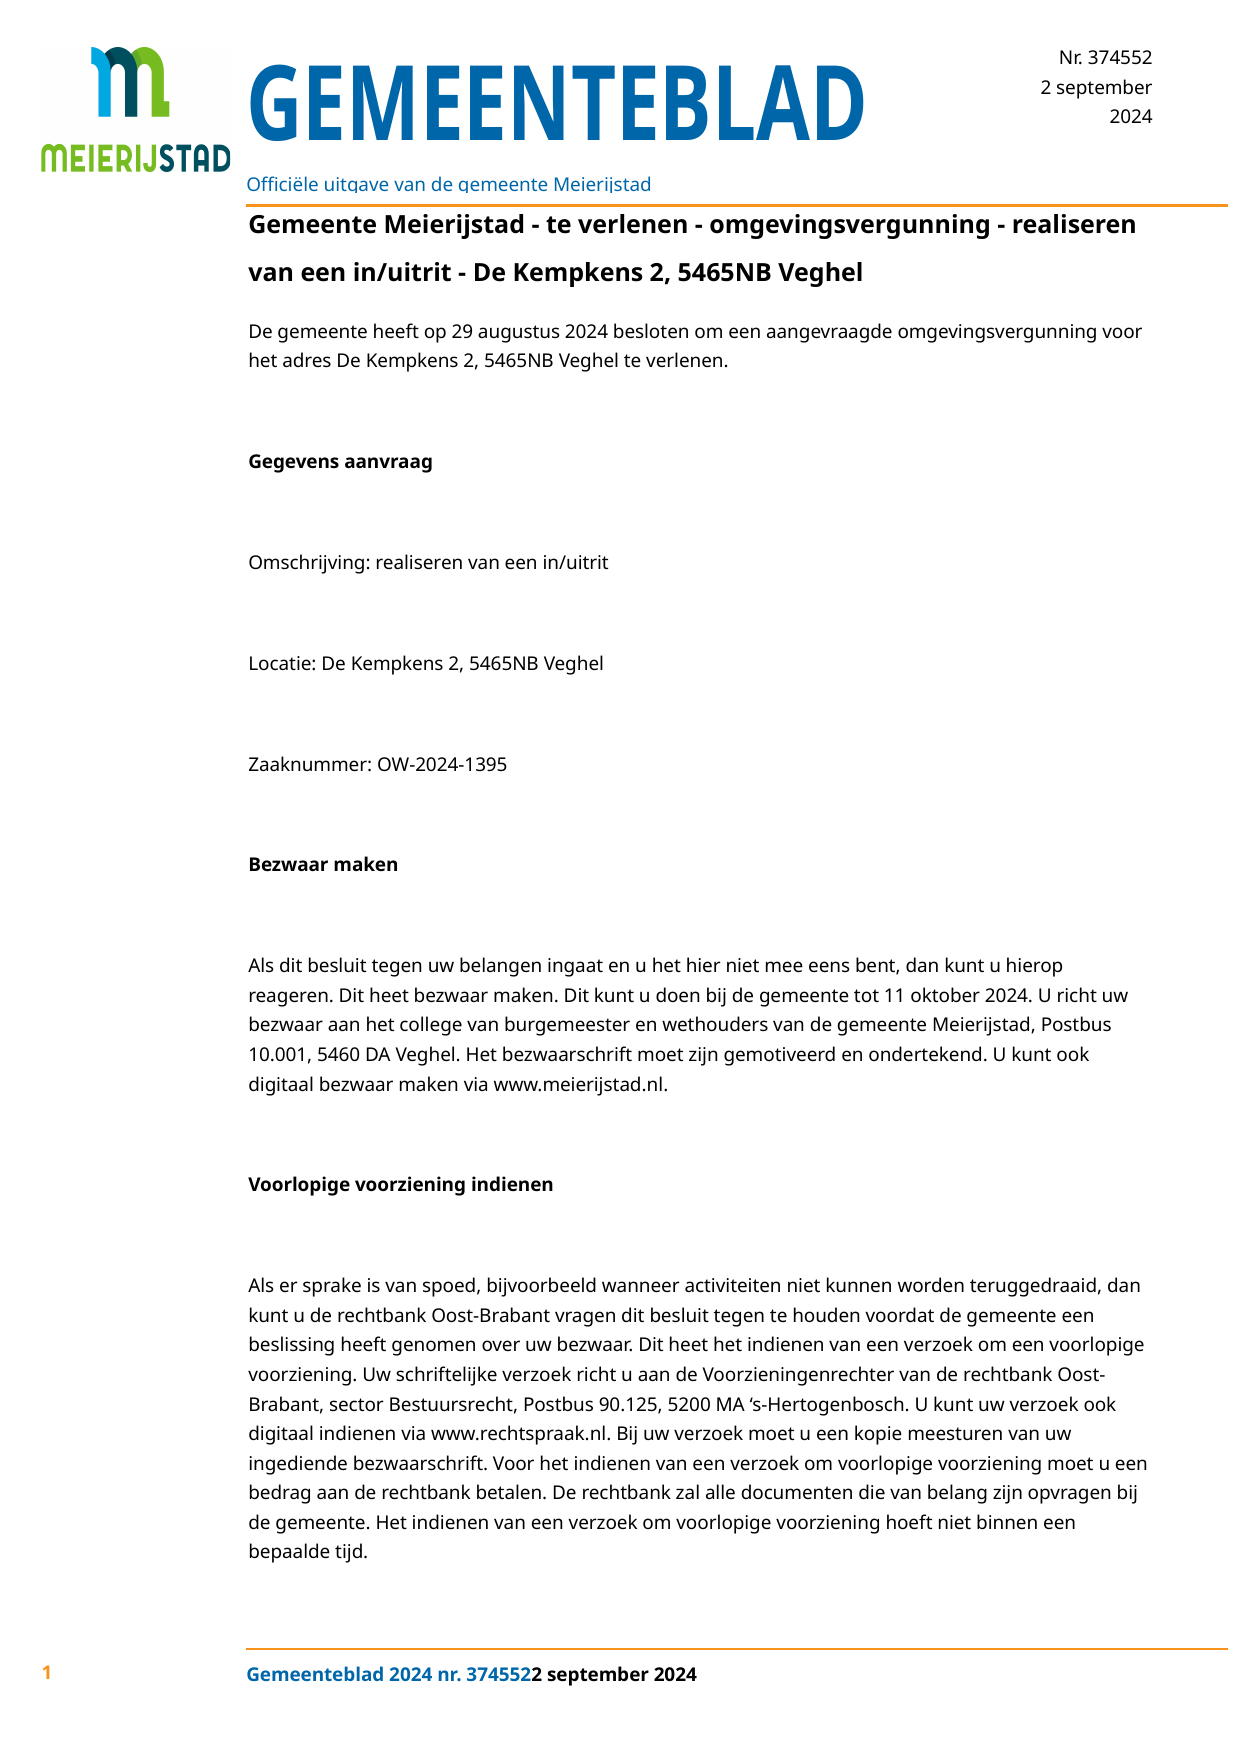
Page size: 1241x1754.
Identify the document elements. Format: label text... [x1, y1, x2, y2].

text De gemeente heeft op 29 augustus 2024 besloten om een aangevraagde omgevingsvergunning voor het adres De Kempkens 2, 5465NB Veghel te verlenen. [248, 318, 1152, 373]
text Als dit besluit tegen uw belangen ingaat en u het hier niet mee eens bent, dan kunt u hierop reageren. Dit heet bezwaar maken. Dit kunt u doen bij de gemeente tot 11 oktober 2024. U richt uw bezwaar aan het college van burgemeester en wethouders van de gemeente Meierijstad, Postbus 10.001, 5460 DA Veghel. Het bezwaarschrift moet zijn gemotiveerd en ondertekend. U kunt ook digitaal bezwaar maken via www.meierijstad.nl. [248, 952, 1152, 1097]
text Zaaknummer: OW-2024-1395 [248, 751, 1152, 777]
text Locatie: De Kempkens 2, 5465NB Veghel [248, 650, 1152, 676]
text Bezwaar maken [248, 852, 1152, 877]
text Als er sprake is van spoed, bijvoorbeeld wanneer activiteiten niet kunnen worden teruggedraaid, dan kunt u de rechtbank Oost-Brabant vragen dit besluit tegen te houden voordat de gemeente een beslissing heeft genomen over uw bezwaar. Dit heet het indienen van een verzoek om een voorlopige voorziening. Uw schriftelijke verzoek richt u aan de Voorzieningenrechter van de rechtbank Oost-Brabant, sector Bestuursrecht, Postbus 90.125, 5200 MA ‘s-Hertogenbosch. U kunt uw verzoek ook digitaal indienen via www.rechtspraak.nl. Bij uw verzoek moet u een kopie meesturen van uw ingediende bezwaarschrift. Voor het indienen van een verzoek om voorlopige voorziening moet u een bedrag aan de rechtbank betalen. De rechtbank zal alle documenten die van belang zijn opvragen bij de gemeente. Het indienen van een verzoek om voorlopige voorziening hoeft niet binnen een bepaalde tijd. [248, 1272, 1152, 1564]
text Omschrijving: realiseren van een in/uitrit [248, 549, 1152, 575]
text Gegevens aanvraag [248, 448, 1152, 474]
picture [41, 47, 231, 172]
text Gemeente Meierijstad - te verlenen - omgevingsvergunning - realiseren van een in/uitrit - De Kempkens 2, 5465NB Veghel [248, 207, 1152, 288]
text Voorlopige voorziening indienen [248, 1172, 1152, 1197]
